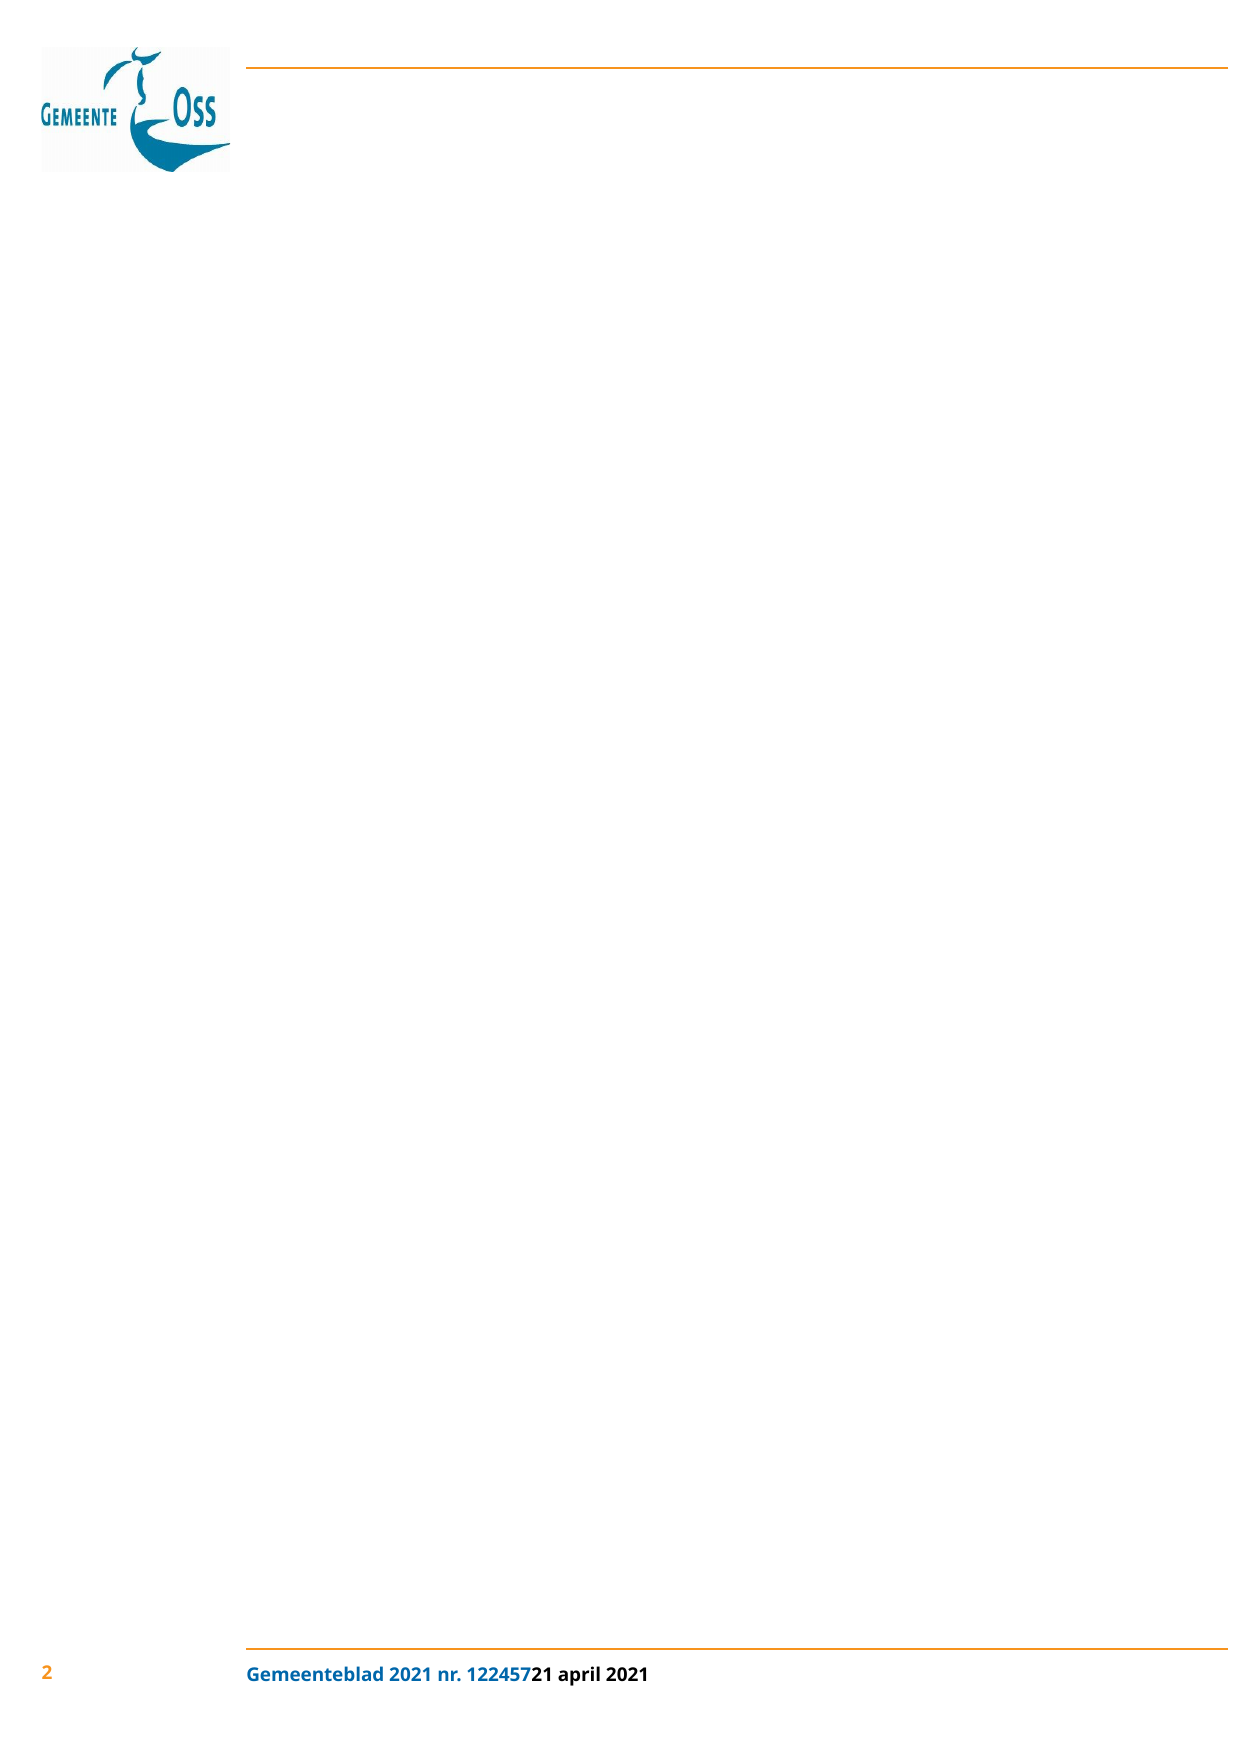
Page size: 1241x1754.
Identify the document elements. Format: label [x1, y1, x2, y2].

picture [41, 47, 231, 172]
